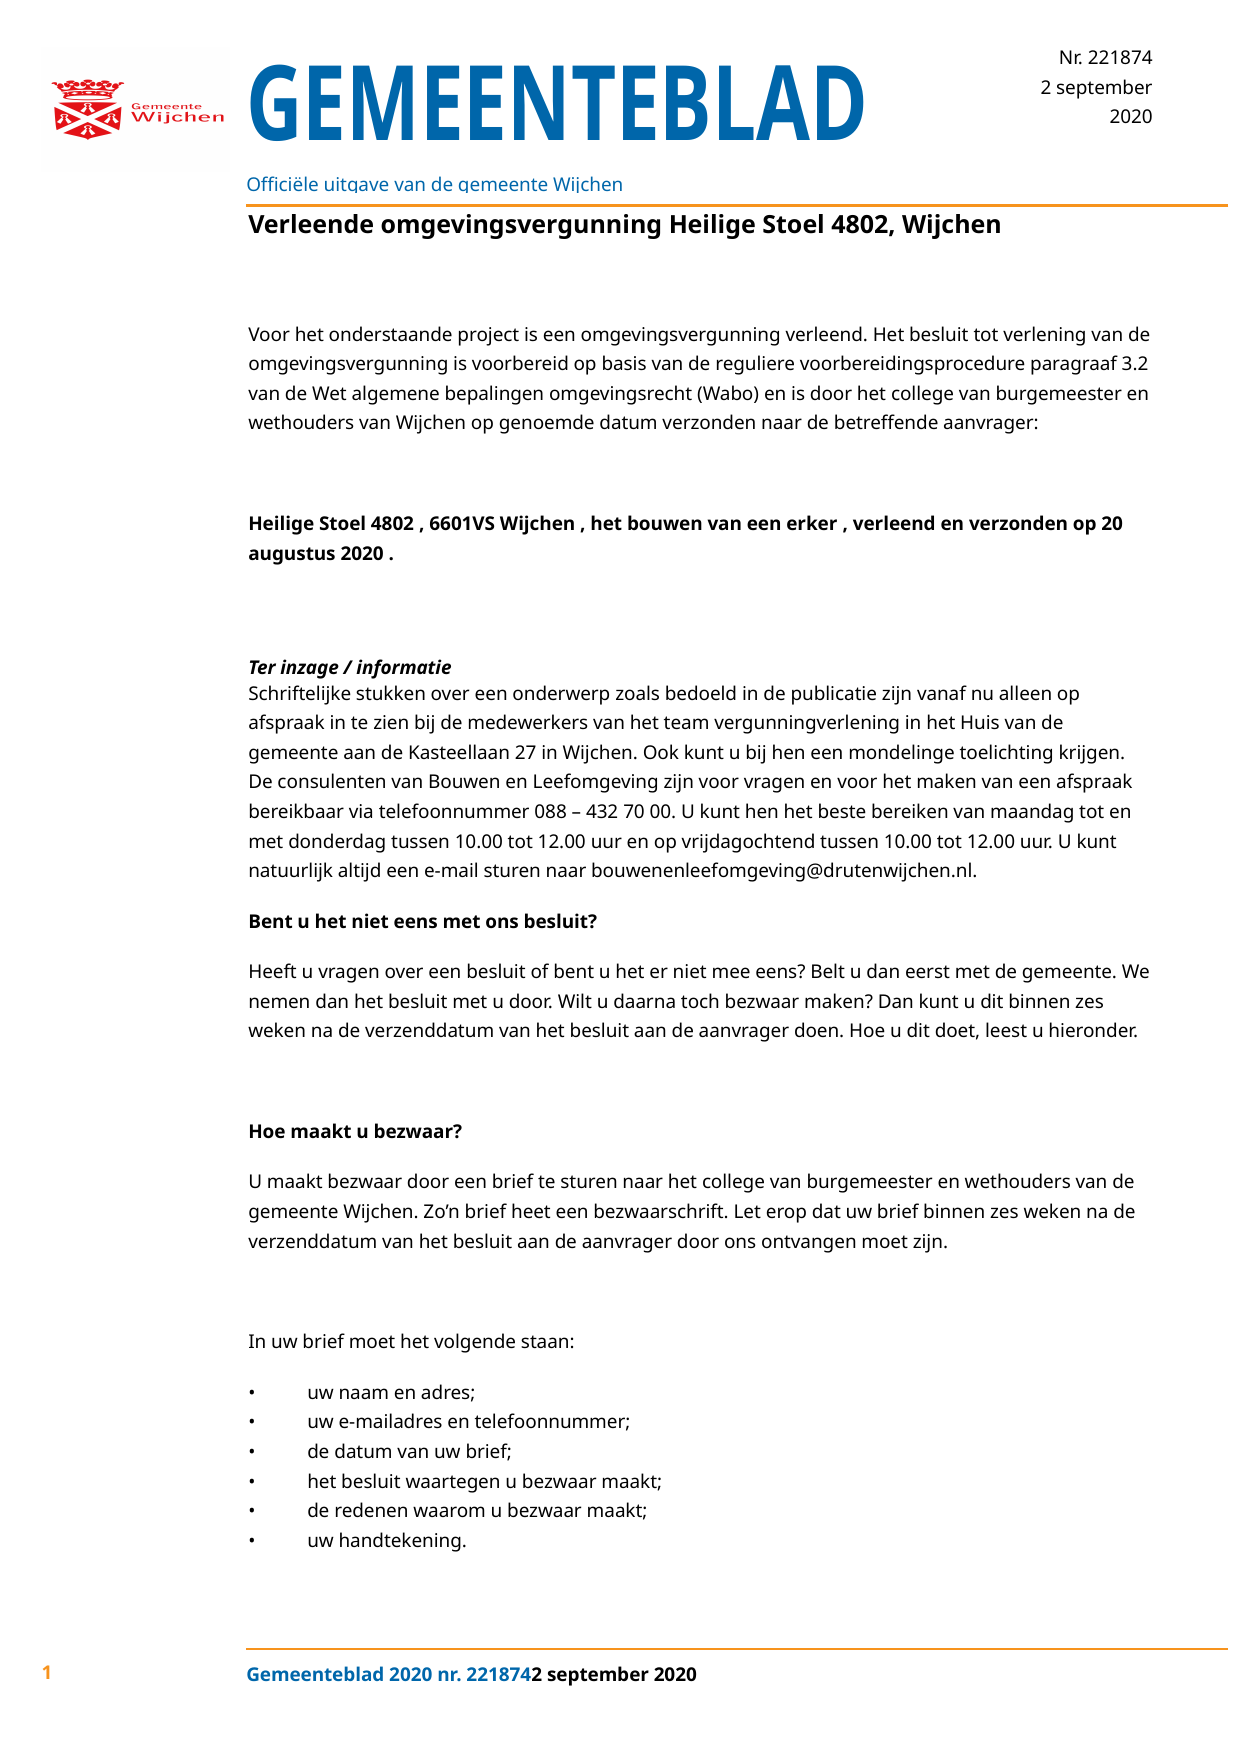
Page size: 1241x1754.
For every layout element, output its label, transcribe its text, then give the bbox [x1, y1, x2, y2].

text In uw brief moet het volgende staan: [248, 1329, 1152, 1354]
picture [41, 47, 231, 172]
list de datum van uw brief; [248, 1438, 1152, 1464]
list het besluit waartegen u bezwaar maakt; [248, 1468, 1152, 1494]
list uw e-mailadres en telefoonnummer; [248, 1409, 1152, 1434]
text Hoe maakt u bezwaar? [248, 1118, 1152, 1144]
text Heeft u vragen over een besluit of bent u het er niet mee eens? Belt u dan eerst met de gemeente. We nemen dan het besluit met u door. Wilt u daarna toch bezwaar maken? Dan kunt u dit binnen zes weken na de verzenddatum van het besluit aan de aanvrager doen. Hoe u dit doet, leest u hieronder. [248, 958, 1152, 1043]
list uw naam en adres; [248, 1379, 1152, 1405]
list uw handtekening. [248, 1527, 1152, 1553]
text Bent u het niet eens met ons besluit? [248, 908, 1152, 934]
text Voor het onderstaande project is een omgevingsvergunning verleend. Het besluit tot verlening van de omgevingsvergunning is voorbereid op basis van de reguliere voorbereidingsprocedure paragraaf 3.2 van de Wet algemene bepalingen omgevingsrecht (Wabo) en is door het college van burgemeester en wethouders van Wijchen op genoemde datum verzonden naar de betreffende aanvrager: [248, 321, 1152, 435]
text U maakt bezwaar door een brief te sturen naar het college van burgemeester en wethouders van de gemeente Wijchen. Zo’n brief heet een bezwaarschrift. Let erop dat uw brief binnen zes weken na de verzenddatum van het besluit aan de aanvrager door ons ontvangen moet zijn. [248, 1169, 1152, 1254]
text Schriftelijke stukken over een onderwerp zoals bedoeld in de publicatie zijn vanaf nu alleen op afspraak in te zien bij de medewerkers van het team vergunningverlening in het Huis van de gemeente aan de Kasteellaan 27 in Wijchen. Ook kunt u bij hen een mondelinge toelichting krijgen. De consulenten van Bouwen en Leefomgeving zijn voor vragen en voor het maken van een afspraak bereikbaar via telefoonnummer 088 – 432 70 00. U kunt hen het beste bereiken van maandag tot en met donderdag tussen 10.00 tot 12.00 uur en op vrijdagochtend tussen 10.00 tot 12.00 uur. U kunt natuurlijk altijd een e-mail sturen naar bouwenenleefomgeving@drutenwijchen.nl. [248, 680, 1152, 883]
list de redenen waarom u bezwaar maakt; [248, 1497, 1152, 1523]
text Verleende omgevingsvergunning Heilige Stoel 4802, Wijchen [248, 207, 1152, 241]
text Heilige Stoel 4802 , 6601VS Wijchen , het bouwen van een erker , verleend en verzonden op 20 augustus 2020 . [248, 510, 1152, 566]
text Ter inzage / informatie [248, 654, 1152, 680]
